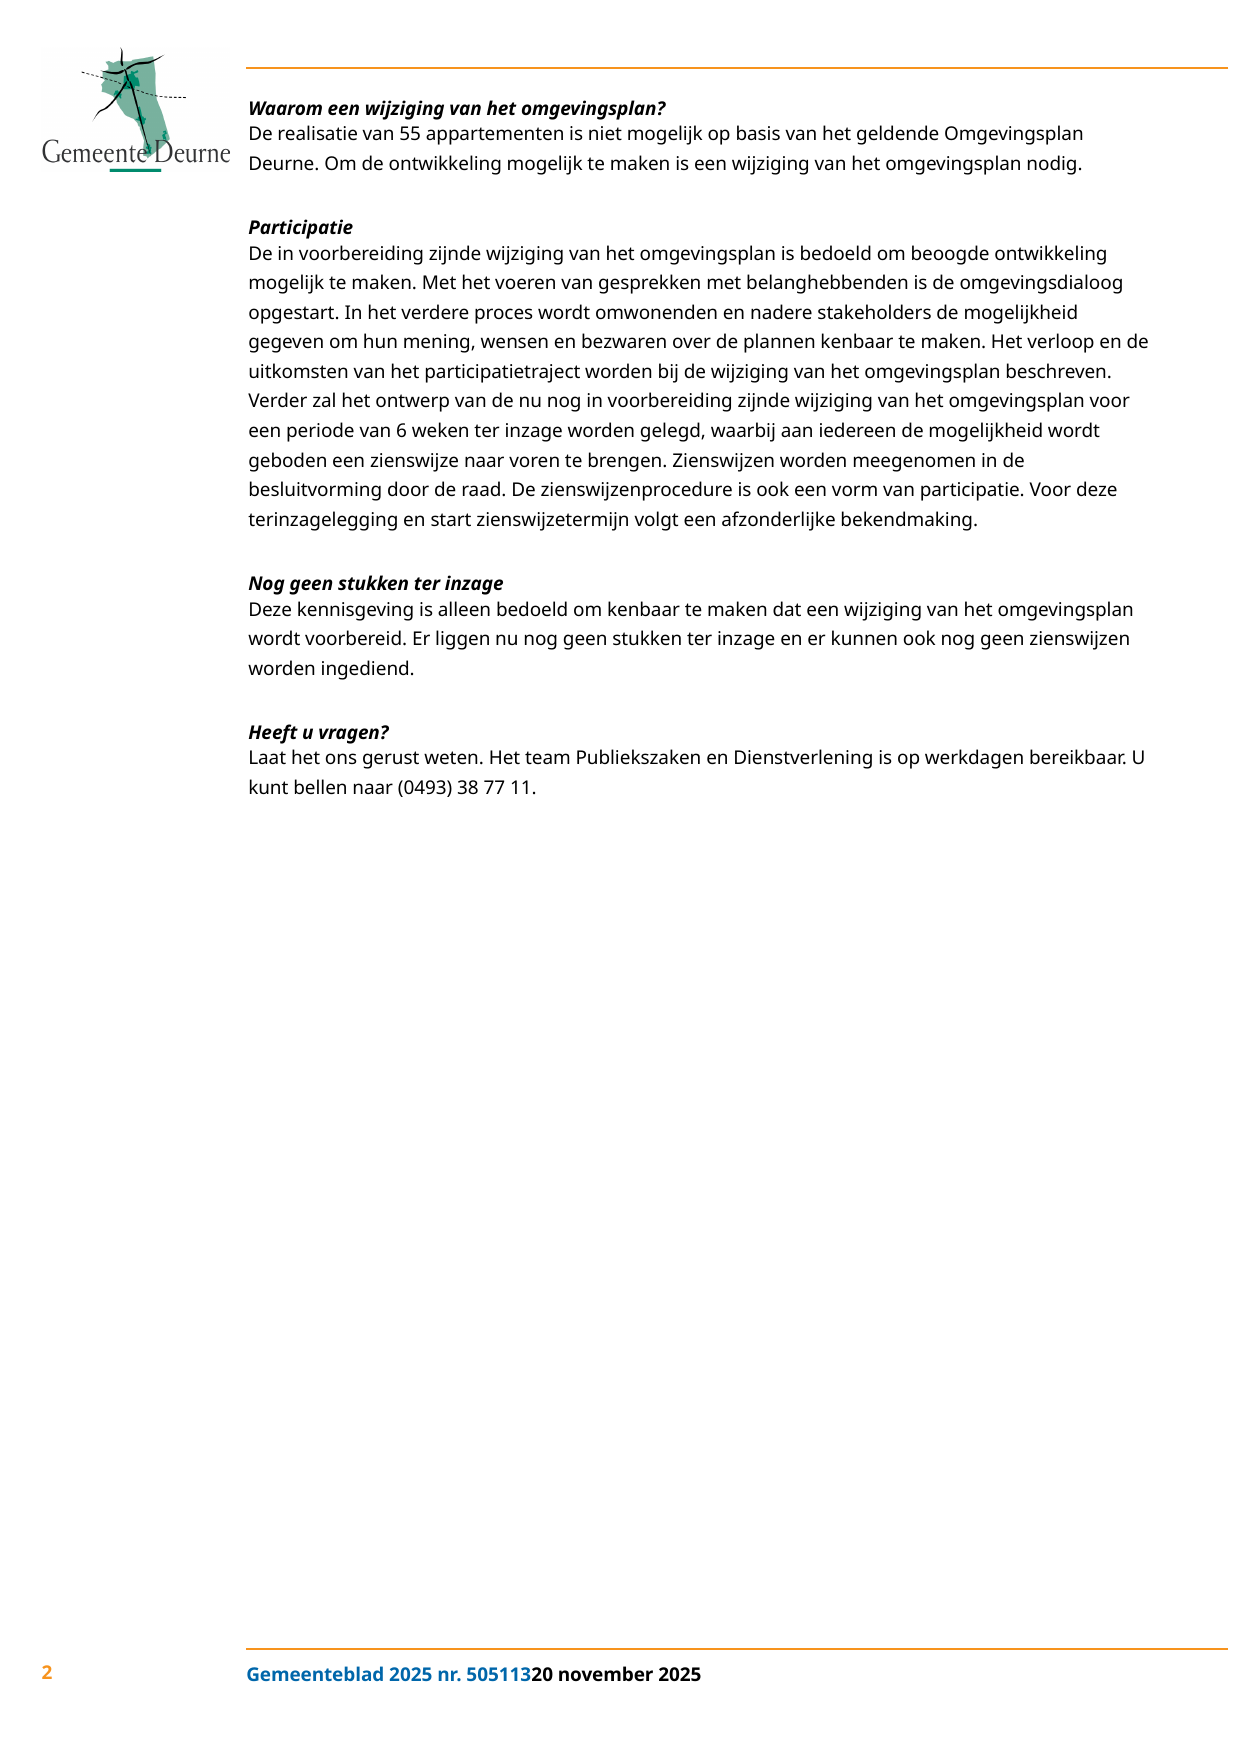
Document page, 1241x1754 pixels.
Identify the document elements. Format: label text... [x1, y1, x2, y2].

text Waarom een wijziging van het omgevingsplan? [248, 95, 1152, 121]
text De realisatie van 55 appartementen is niet mogelijk op basis van het geldende Omgevingsplan Deurne. Om de ontwikkeling mogelijk te maken is een wijziging van het omgevingsplan nodig. [248, 121, 1152, 176]
text Deze kennisgeving is alleen bedoeld om kenbaar te maken dat een wijziging van het omgevingsplan wordt voorbereid. Er liggen nu nog geen stukken ter inzage en er kunnen ook nog geen zienswijzen worden ingediend. [248, 596, 1152, 681]
text De in voorbereiding zijnde wijziging van het omgevingsplan is bedoeld om beoogde ontwikkeling mogelijk te maken. Met het voeren van gesprekken met belanghebbenden is de omgevingsdialoog opgestart. In het verdere proces wordt omwonenden en nadere stakeholders de mogelijkheid gegeven om hun mening, wensen en bezwaren over de plannen kenbaar te maken. Het verloop en de uitkomsten van het participatietraject worden bij de wijziging van het omgevingsplan beschreven. Verder zal het ontwerp van de nu nog in voorbereiding zijnde wijziging van het omgevingsplan voor een periode van 6 weken ter inzage worden gelegd, waarbij aan iedereen de mogelijkheid wordt geboden een zienswijze naar voren te brengen. Zienswijzen worden meegenomen in de besluitvorming door de raad. De zienswijzenprocedure is ook een vorm van participatie. Voor deze terinzagelegging en start zienswijzetermijn volgt een afzonderlijke bekendmaking. [248, 240, 1152, 532]
text Nog geen stukken ter inzage [248, 570, 1152, 596]
text Heeft u vragen? [248, 719, 1152, 744]
text Laat het ons gerust weten. Het team Publiekszaken en Dienstverlening is op werkdagen bereikbaar. U kunt bellen naar (0493) 38 77 11. [248, 744, 1152, 800]
picture [41, 47, 231, 172]
text Participatie [248, 214, 1152, 240]
